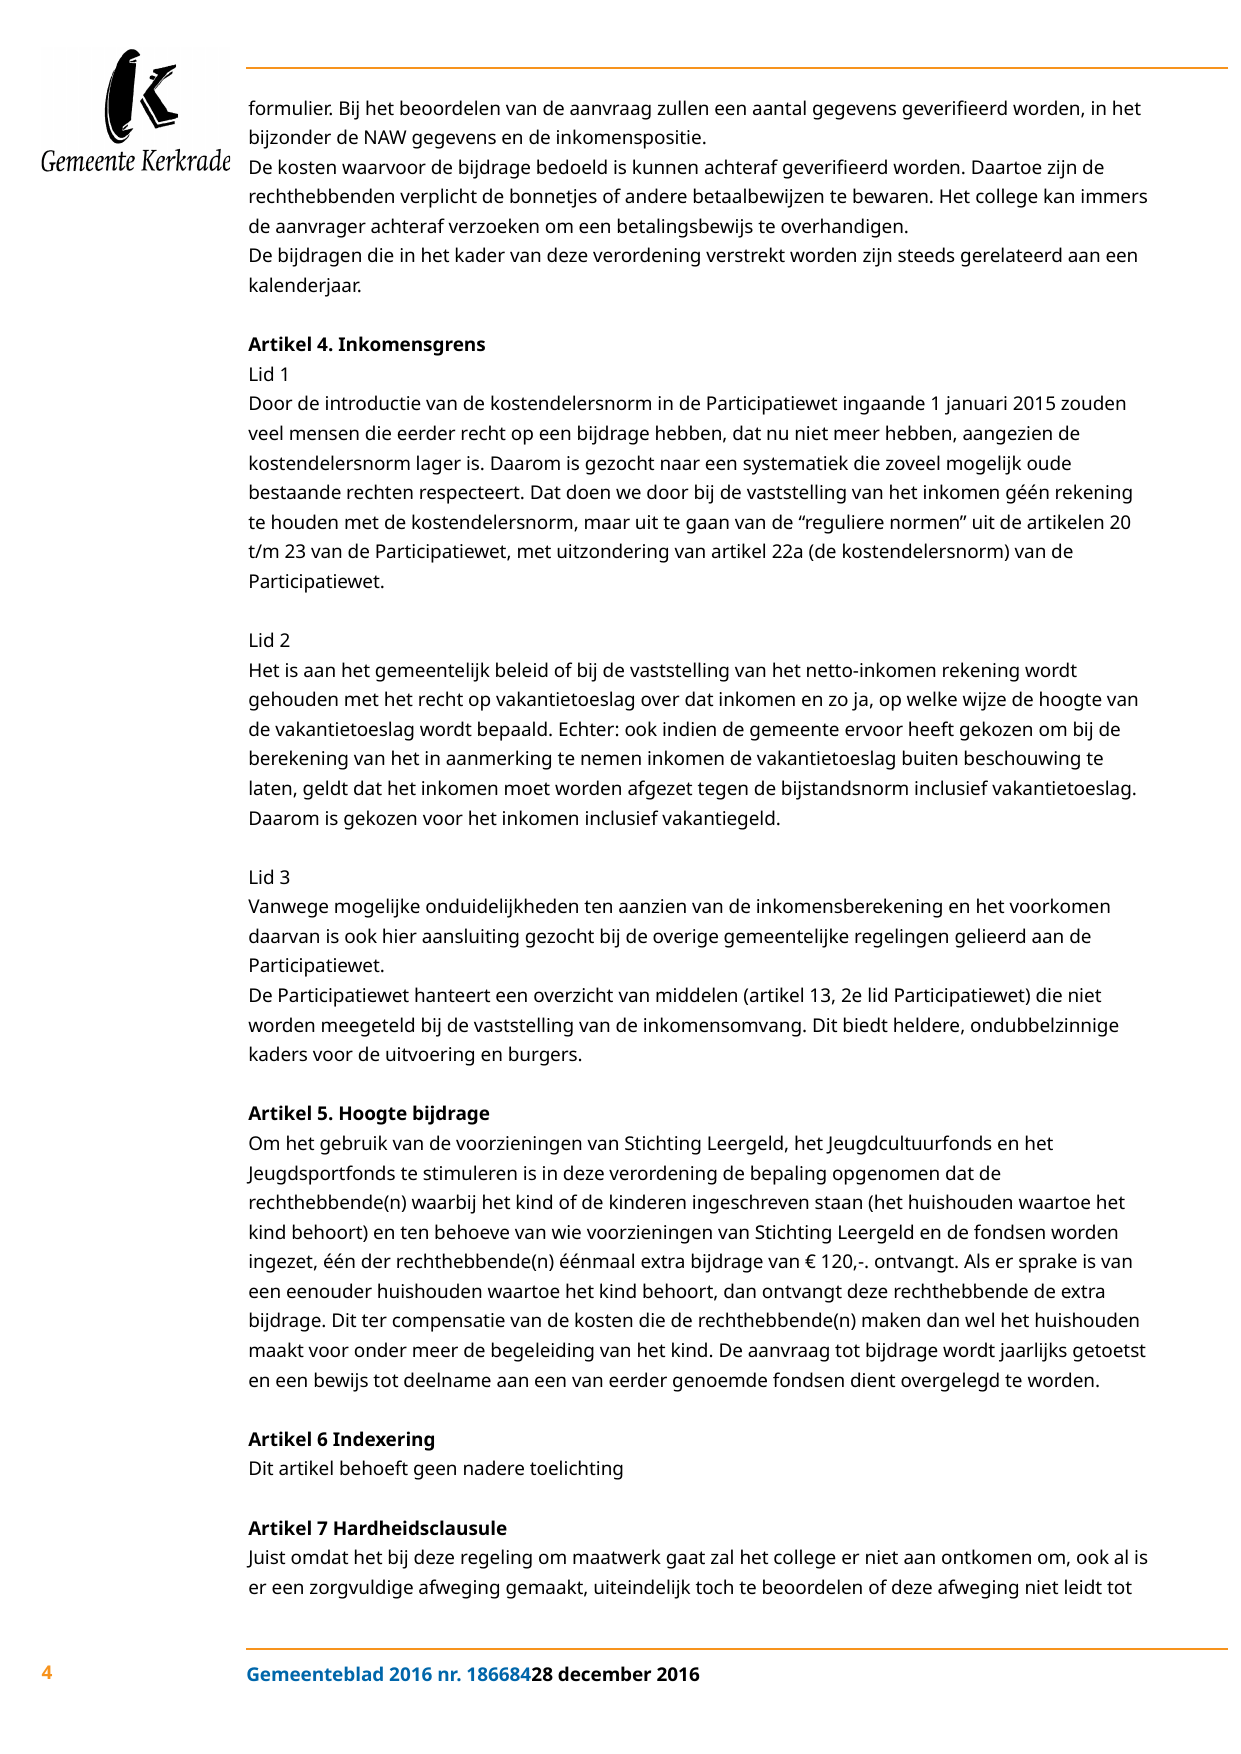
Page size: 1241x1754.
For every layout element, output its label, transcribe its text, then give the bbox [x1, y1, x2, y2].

text De Participatiewet hanteert een overzicht van middelen (artikel 13, 2e lid Participatiewet) die niet worden meegeteld bij de vaststelling van de inkomensomvang. Dit biedt heldere, ondubbelzinnige kaders voor de uitvoering en burgers. [248, 982, 1152, 1067]
text Artikel 7 Hardheidsclausule [248, 1515, 1152, 1541]
picture [41, 47, 231, 172]
text Juist omdat het bij deze regeling om maatwerk gaat zal het college er niet aan ontkomen om, ook al is er een zorgvuldige afweging gemaakt, uiteindelijk toch te beoordelen of deze afweging niet leidt tot [248, 1544, 1152, 1600]
text Dit artikel behoeft geen nadere toelichting [248, 1456, 1152, 1481]
text Lid 3 [248, 864, 1152, 890]
text De kosten waarvoor de bijdrage bedoeld is kunnen achteraf geverifieerd worden. Daartoe zijn de rechthebbenden verplicht de bonnetjes of andere betaalbewijzen te bewaren. Het college kan immers de aanvrager achteraf verzoeken om een betalingsbewijs te overhandigen. [248, 154, 1152, 239]
text Om het gebruik van de voorzieningen van Stichting Leergeld, het Jeugdcultuurfonds en het Jeugdsportfonds te stimuleren is in deze verordening de bepaling opgenomen dat de rechthebbende(n) waarbij het kind of de kinderen ingeschreven staan (het huishouden waartoe het kind behoort) en ten behoeve van wie voorzieningen van Stichting Leergeld en de fondsen worden ingezet, één der rechthebbende(n) éénmaal extra bijdrage van € 120,-. ontvangt. Als er sprake is van een eenouder huishouden waartoe het kind behoort, dan ontvangt deze rechthebbende de extra bijdrage. Dit ter compensatie van de kosten die de rechthebbende(n) maken dan wel het huishouden maakt voor onder meer de begeleiding van het kind. De aanvraag tot bijdrage wordt jaarlijks getoetst en een bewijs tot deelname aan een van eerder genoemde fondsen dient overgelegd te worden. [248, 1130, 1152, 1393]
text Artikel 4. Inkomensgrens [248, 331, 1152, 357]
text Lid 2 [248, 627, 1152, 653]
text Lid 1 [248, 361, 1152, 387]
text Vanwege mogelijke onduidelijkheden ten aanzien van de inkomensberekening en het voorkomen daarvan is ook hier aansluiting gezocht bij de overige gemeentelijke regelingen gelieerd aan de Participatiewet. [248, 893, 1152, 978]
text Artikel 5. Hoogte bijdrage [248, 1101, 1152, 1126]
text Het is aan het gemeentelijk beleid of bij de vaststelling van het netto-inkomen rekening wordt gehouden met het recht op vakantietoeslag over dat inkomen en zo ja, op welke wijze de hoogte van de vakantietoeslag wordt bepaald. Echter: ook indien de gemeente ervoor heeft gekozen om bij de berekening van het in aanmerking te nemen inkomen de vakantietoeslag buiten beschouwing te laten, geldt dat het inkomen moet worden afgezet tegen de bijstandsnorm inclusief vakantietoeslag. Daarom is gekozen voor het inkomen inclusief vakantiegeld. [248, 657, 1152, 831]
text formulier. Bij het beoordelen van de aanvraag zullen een aantal gegevens geverifieerd worden, in het bijzonder de NAW gegevens en de inkomenspositie. [248, 95, 1152, 150]
text Artikel 6 Indexering [248, 1426, 1152, 1452]
text De bijdragen die in het kader van deze verordening verstrekt worden zijn steeds gerelateerd aan een kalenderjaar. [248, 243, 1152, 298]
text Door de introductie van de kostendelersnorm in de Participatiewet ingaande 1 januari 2015 zouden veel mensen die eerder recht op een bijdrage hebben, dat nu niet meer hebben, aangezien de kostendelersnorm lager is. Daarom is gezocht naar een systematiek die zoveel mogelijk oude bestaande rechten respecteert. Dat doen we door bij de vaststelling van het inkomen géén rekening te houden met de kostendelersnorm, maar uit te gaan van de “reguliere normen” uit de artikelen 20 t/m 23 van de Participatiewet, met uitzondering van artikel 22a (de kostendelersnorm) van de Participatiewet. [248, 391, 1152, 594]
